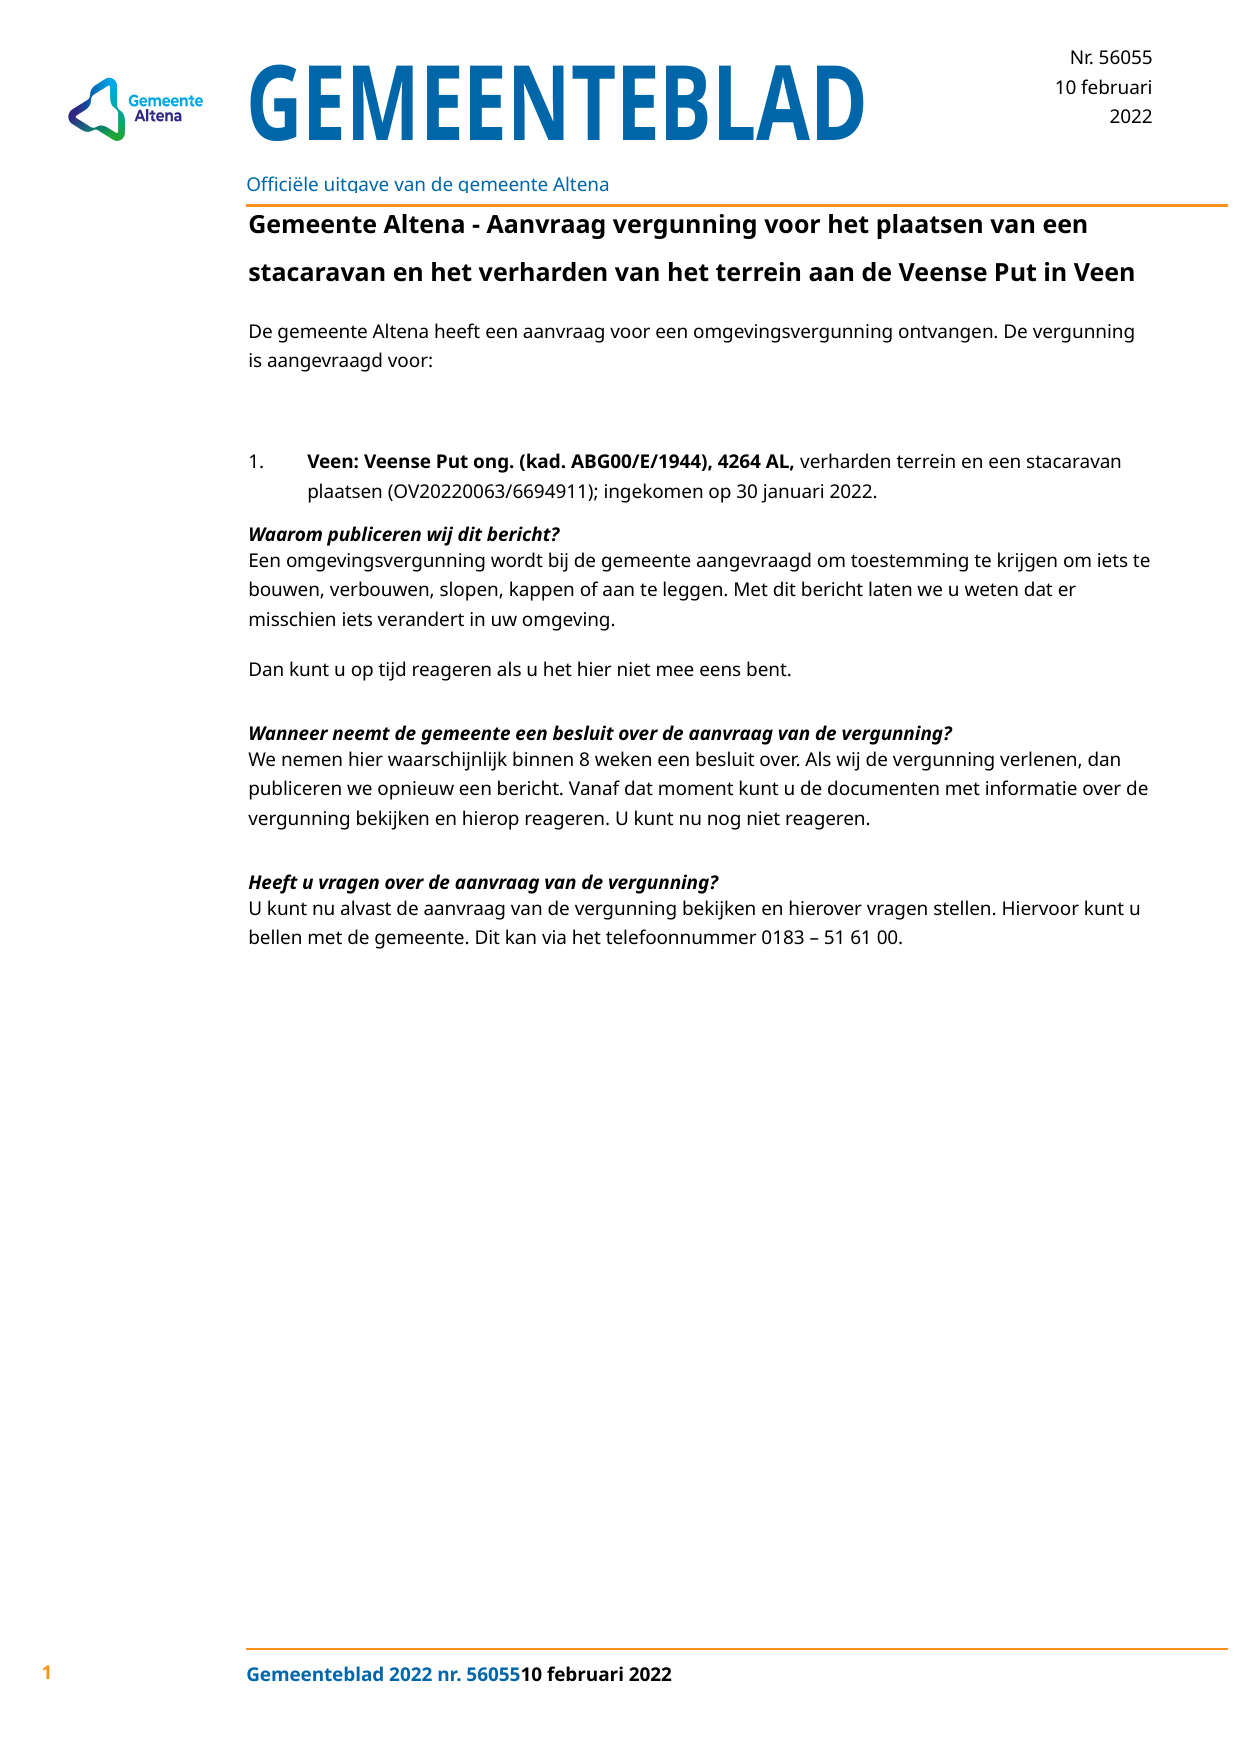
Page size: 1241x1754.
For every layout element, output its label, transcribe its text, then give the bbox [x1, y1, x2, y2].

text De gemeente Altena heeft een aanvraag voor een omgevingsvergunning ontvangen. De vergunning is aangevraagd voor: [248, 318, 1152, 373]
list Veen: Veense Put ong. (kad. ABG00/E/1944), 4264 AL, verharden terrein en een stacaravan plaatsen (OV20220063/6694911); ingekomen op 30 januari 2022. [248, 448, 1152, 504]
text Heeft u vragen over de aanvraag van de vergunning? [248, 869, 1152, 895]
text Waarom publiceren wij dit bericht? [248, 521, 1152, 547]
text Wanneer neemt de gemeente een besluit over de aanvraag van de vergunning? [248, 720, 1152, 746]
text U kunt nu alvast de aanvraag van de vergunning bekijken en hierover vragen stellen. Hiervoor kunt u bellen met de gemeente. Dit kan via het telefoonnummer 0183 – 51 61 00. [248, 895, 1152, 950]
text Een omgevingsvergunning wordt bij de gemeente aangevraagd om toestemming te krijgen om iets te bouwen, verbouwen, slopen, kappen of aan te leggen. Met dit bericht laten we u weten dat er misschien iets verandert in uw omgeving. [248, 547, 1152, 632]
picture [41, 47, 231, 172]
text We nemen hier waarschijnlijk binnen 8 weken een besluit over. Als wij de vergunning verlenen, dan publiceren we opnieuw een bericht. Vanaf dat moment kunt u de documenten met informatie over de vergunning bekijken en hierop reageren. U kunt nu nog niet reageren. [248, 746, 1152, 831]
text Dan kunt u op tijd reageren als u het hier niet mee eens bent. [248, 656, 1152, 682]
text Gemeente Altena - Aanvraag vergunning voor het plaatsen van een stacaravan en het verharden van het terrein aan de Veense Put in Veen [248, 207, 1152, 288]
